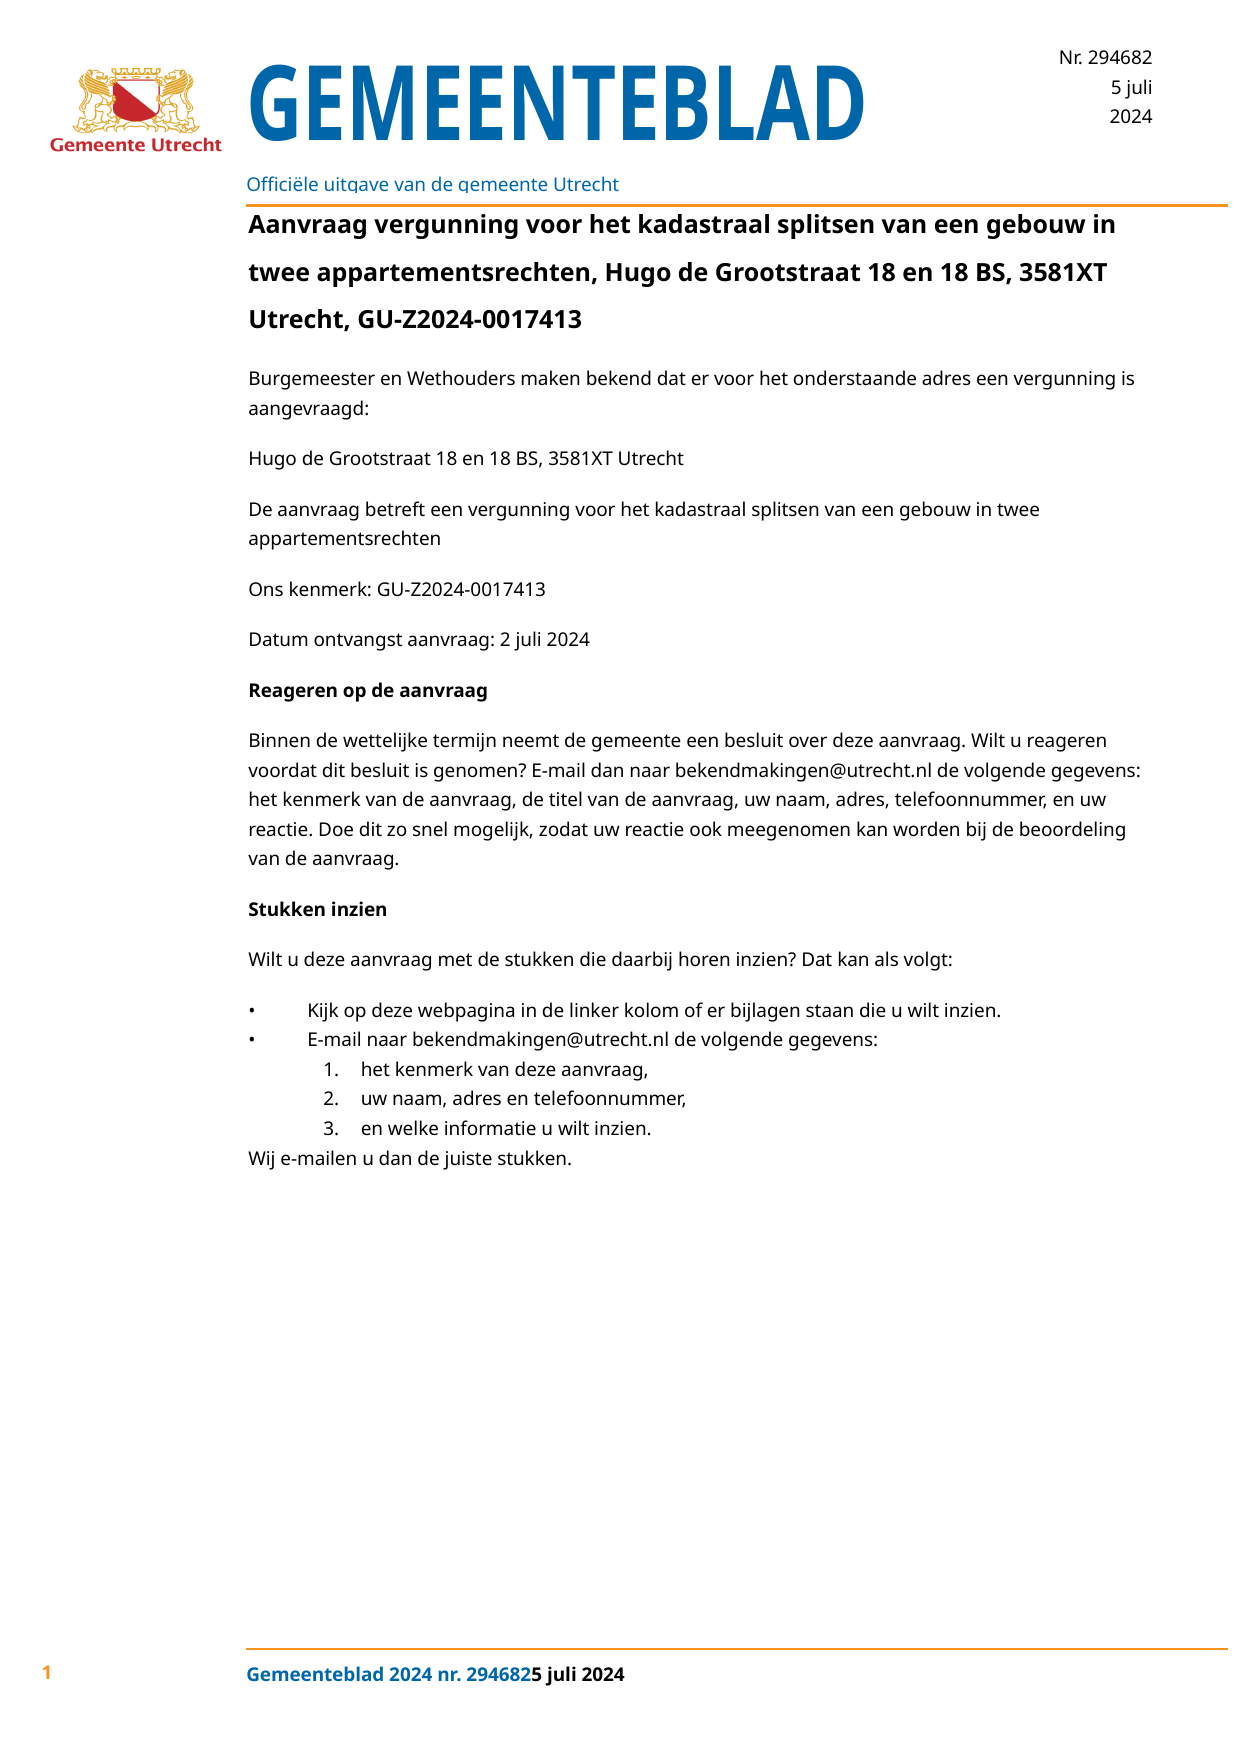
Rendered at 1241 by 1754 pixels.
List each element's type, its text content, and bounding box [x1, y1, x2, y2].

list Kijk op deze webpagina in de linker kolom of er bijlagen staan die u wilt inzien. [248, 997, 1152, 1022]
text Stukken inzien [248, 896, 1152, 922]
picture [41, 47, 231, 172]
text Reageren op de aanvraag [248, 677, 1152, 702]
list het kenmerk van deze aanvraag, [323, 1056, 1152, 1082]
text Hugo de Grootstraat 18 en 18 BS, 3581XT Utrecht [248, 446, 1152, 471]
text Burgemeester en Wethouders maken bekend dat er voor het onderstaande adres een vergunning is aangevraagd: [248, 366, 1152, 421]
list uw naam, adres en telefoonnummer, [323, 1086, 1152, 1111]
list E-mail naar bekendmakingen@utrecht.nl de volgende gegevens: [248, 1026, 1152, 1052]
text Binnen de wettelijke termijn neemt de gemeente een besluit over deze aanvraag. Wilt u reageren voordat dit besluit is genomen? E-mail dan naar bekendmakingen@utrecht.nl de volgende gegevens: het kenmerk van de aanvraag, de titel van de aanvraag, uw naam, adres, telefoonnummer, en uw reactie. Doe dit zo snel mogelijk, zodat uw reactie ook meegenomen kan worden bij de beoordeling van de aanvraag. [248, 727, 1152, 871]
list en welke informatie u wilt inzien. [323, 1115, 1152, 1141]
text Aanvraag vergunning voor het kadastraal splitsen van een gebouw in twee appartementsrechten, Hugo de Grootstraat 18 en 18 BS, 3581XT Utrecht, GU-Z2024-0017413 [248, 207, 1152, 336]
text Wilt u deze aanvraag met de stukken die daarbij horen inzien? Dat kan als volgt: [248, 946, 1152, 972]
text Datum ontvangst aanvraag: 2 juli 2024 [248, 626, 1152, 652]
text De aanvraag betreft een vergunning voor het kadastraal splitsen van een gebouw in twee appartementsrechten [248, 496, 1152, 551]
text Ons kenmerk: GU-Z2024-0017413 [248, 576, 1152, 602]
text Wij e-mailen u dan de juiste stukken. [248, 1145, 1152, 1170]
